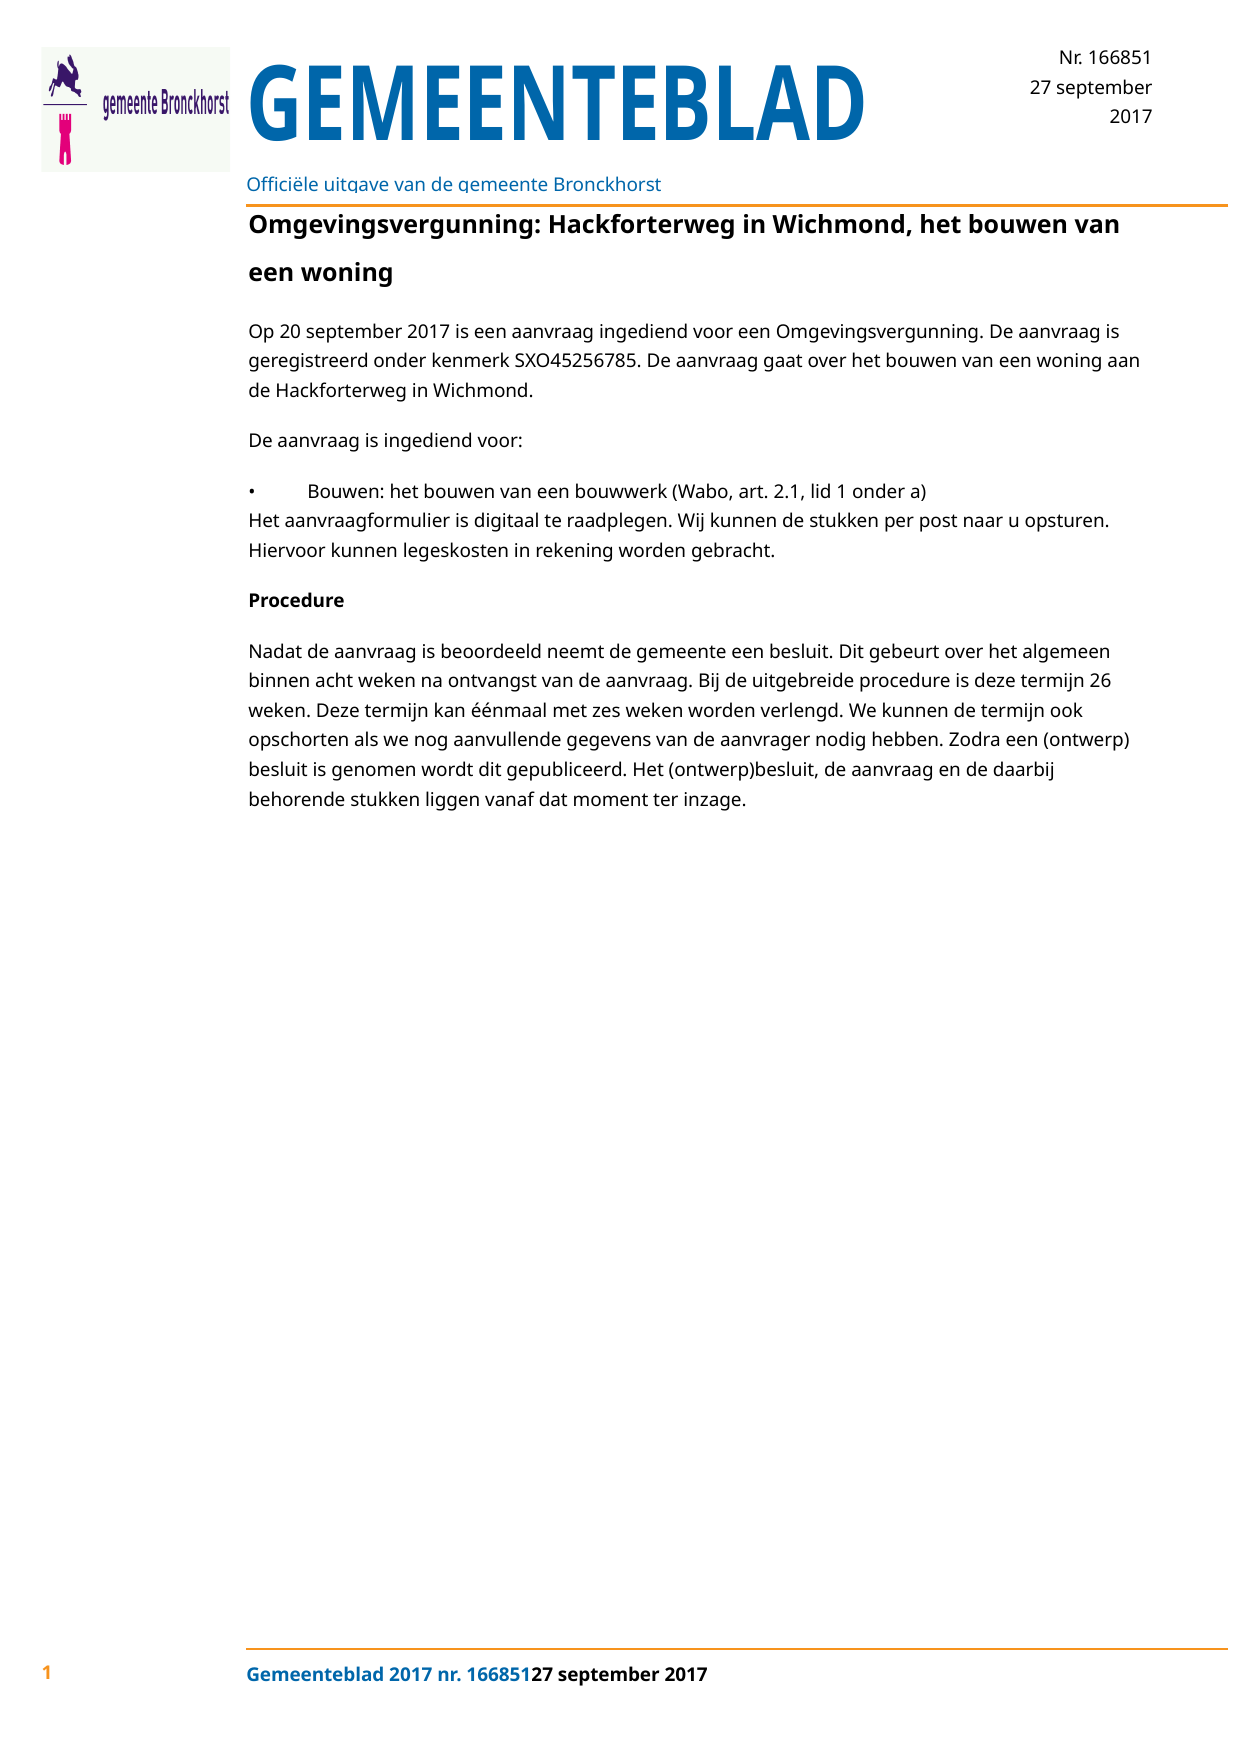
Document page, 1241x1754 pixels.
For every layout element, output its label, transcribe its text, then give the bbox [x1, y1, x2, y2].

list Bouwen: het bouwen van een bouwwerk (Wabo, art. 2.1, lid 1 onder a) [248, 478, 1152, 504]
text Omgevingsvergunning: Hackforterweg in Wichmond, het bouwen van een woning [248, 207, 1152, 288]
text Op 20 september 2017 is een aanvraag ingediend voor een Omgevingsvergunning. De aanvraag is geregistreerd onder kenmerk SXO45256785. De aanvraag gaat over het bouwen van een woning aan de Hackforterweg in Wichmond. [248, 318, 1152, 403]
text De aanvraag is ingediend voor: [248, 427, 1152, 453]
text Nadat de aanvraag is beoordeeld neemt de gemeente een besluit. Dit gebeurt over het algemeen binnen acht weken na ontvangst van de aanvraag. Bij de uitgebreide procedure is deze termijn 26 weken. Deze termijn kan éénmaal met zes weken worden verlengd. We kunnen de termijn ook opschorten als we nog aanvullende gegevens van de aanvrager nodig hebben. Zodra een (ontwerp) besluit is genomen wordt dit gepubliceerd. Het (ontwerp)besluit, de aanvraag en de daarbij behorende stukken liggen vanaf dat moment ter inzage. [248, 638, 1152, 812]
text Procedure [248, 587, 1152, 613]
text Het aanvraagformulier is digitaal te raadplegen. Wij kunnen de stukken per post naar u opsturen. Hiervoor kunnen legeskosten in rekening worden gebracht. [248, 507, 1152, 563]
picture [41, 47, 231, 172]
